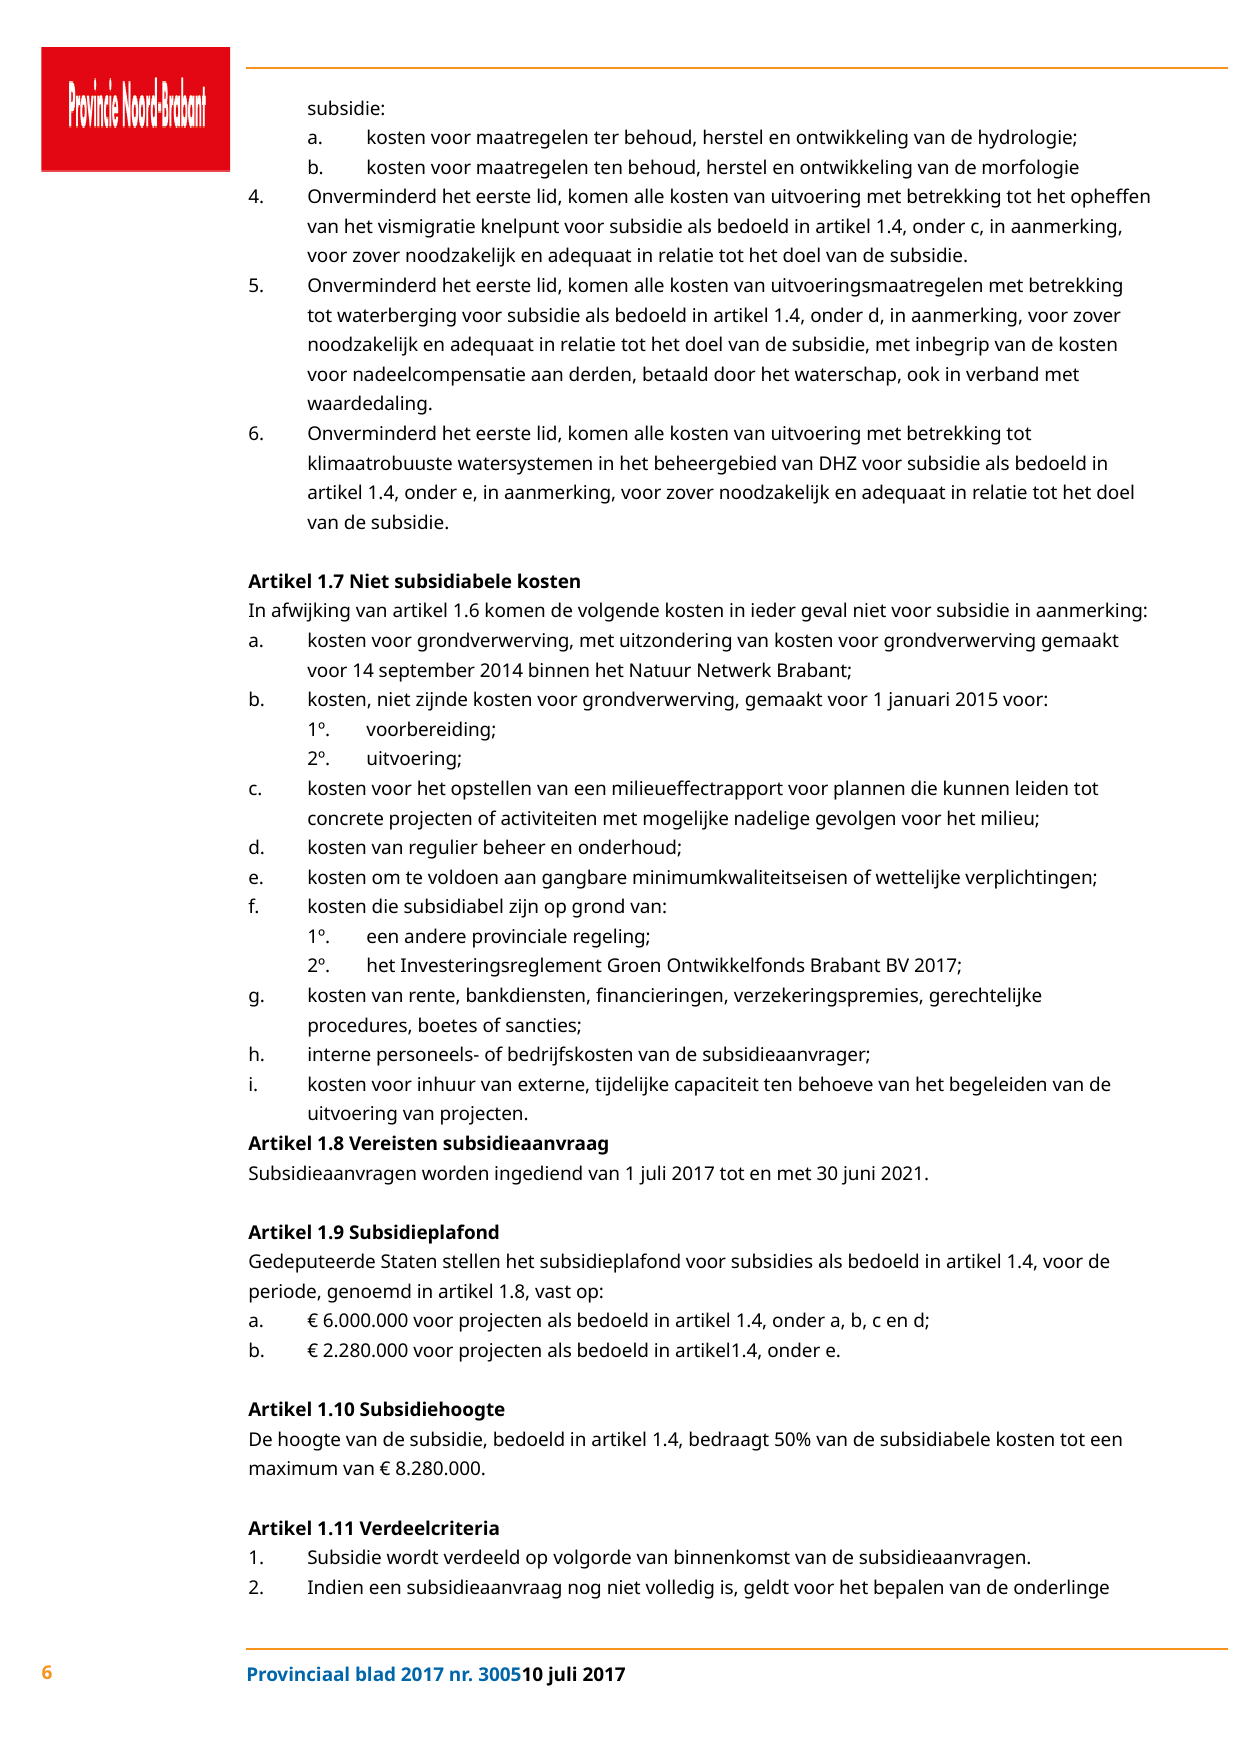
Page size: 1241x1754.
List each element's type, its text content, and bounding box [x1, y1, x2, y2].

list kosten voor maatregelen ten behoud, herstel en ontwikkeling van de morfologie [307, 154, 1152, 180]
list kosten van rente, bankdiensten, financieringen, verzekeringspremies, gerechtelijke procedures, boetes of sancties; [248, 982, 1152, 1038]
list kosten die subsidiabel zijn op grond van: [248, 893, 1152, 919]
list een andere provinciale regeling; [307, 923, 1152, 949]
text Artikel 1.10 Subsidiehoogte [248, 1396, 1152, 1422]
text Subsidieaanvragen worden ingediend van 1 juli 2017 tot en met 30 juni 2021. [248, 1160, 1152, 1186]
list kosten, niet zijnde kosten voor grondverwerving, gemaakt voor 1 januari 2015 voor: [248, 686, 1152, 712]
text Artikel 1.11 Verdeelcriteria [248, 1515, 1152, 1541]
text Artikel 1.9 Subsidieplafond [248, 1219, 1152, 1245]
list kosten van regulier beheer en onderhoud; [248, 834, 1152, 860]
list Subsidie wordt verdeeld op volgorde van binnenkomst van de subsidieaanvragen. [248, 1544, 1152, 1570]
list subsidie: [248, 95, 1152, 121]
list Onverminderd het eerste lid, komen alle kosten van uitvoering met betrekking tot het opheffen van het vismigratie knelpunt voor subsidie als bedoeld in artikel 1.4, onder c, in aanmerking, voor zover noodzakelijk en adequaat in relatie tot het doel van de subsidie. [248, 183, 1152, 268]
list kosten voor maatregelen ter behoud, herstel en ontwikkeling van de hydrologie; [307, 124, 1152, 150]
list uitvoering; [307, 746, 1152, 771]
list kosten om te voldoen aan gangbare minimumkwaliteitseisen of wettelijke verplichtingen; [248, 864, 1152, 890]
picture [41, 47, 231, 172]
text In afwijking van artikel 1.6 komen de volgende kosten in ieder geval niet voor subsidie in aanmerking: [248, 598, 1152, 623]
list kosten voor het opstellen van een milieueffectrapport voor plannen die kunnen leiden tot concrete projecten of activiteiten met mogelijke nadelige gevolgen voor het milieu; [248, 775, 1152, 831]
list Indien een subsidieaanvraag nog niet volledig is, geldt voor het bepalen van de onderlinge [248, 1574, 1152, 1600]
text De hoogte van de subsidie, bedoeld in artikel 1.4, bedraagt 50% van de subsidiabele kosten tot een maximum van € 8.280.000. [248, 1426, 1152, 1481]
list kosten voor grondverwerving, met uitzondering van kosten voor grondverwerving gemaakt voor 14 september 2014 binnen het Natuur Netwerk Brabant; [248, 627, 1152, 683]
list voorbereiding; [307, 716, 1152, 742]
text Artikel 1.8 Vereisten subsidieaanvraag [248, 1130, 1152, 1156]
list € 2.280.000 voor projecten als bedoeld in artikel1.4, onder e. [248, 1337, 1152, 1363]
list het Investeringsreglement Groen Ontwikkelfonds Brabant BV 2017; [307, 953, 1152, 978]
list Onverminderd het eerste lid, komen alle kosten van uitvoeringsmaatregelen met betrekking tot waterberging voor subsidie als bedoeld in artikel 1.4, onder d, in aanmerking, voor zover noodzakelijk en adequaat in relatie tot het doel van de subsidie, met inbegrip van de kosten voor nadeelcompensatie aan derden, betaald door het waterschap, ook in verband met waardedaling. [248, 272, 1152, 416]
list kosten voor inhuur van externe, tijdelijke capaciteit ten behoeve van het begeleiden van de uitvoering van projecten. [248, 1071, 1152, 1126]
list € 6.000.000 voor projecten als bedoeld in artikel 1.4, onder a, b, c en d; [248, 1308, 1152, 1333]
list Onverminderd het eerste lid, komen alle kosten van uitvoering met betrekking tot klimaatrobuuste watersystemen in het beheergebied van DHZ voor subsidie als bedoeld in artikel 1.4, onder e, in aanmerking, voor zover noodzakelijk en adequaat in relatie tot het doel van de subsidie. [248, 420, 1152, 535]
list interne personeels- of bedrijfskosten van de subsidieaanvrager; [248, 1041, 1152, 1067]
text Artikel 1.7 Niet subsidiabele kosten [248, 568, 1152, 594]
text Gedeputeerde Staten stellen het subsidieplafond voor subsidies als bedoeld in artikel 1.4, voor de periode, genoemd in artikel 1.8, vast op: [248, 1248, 1152, 1304]
